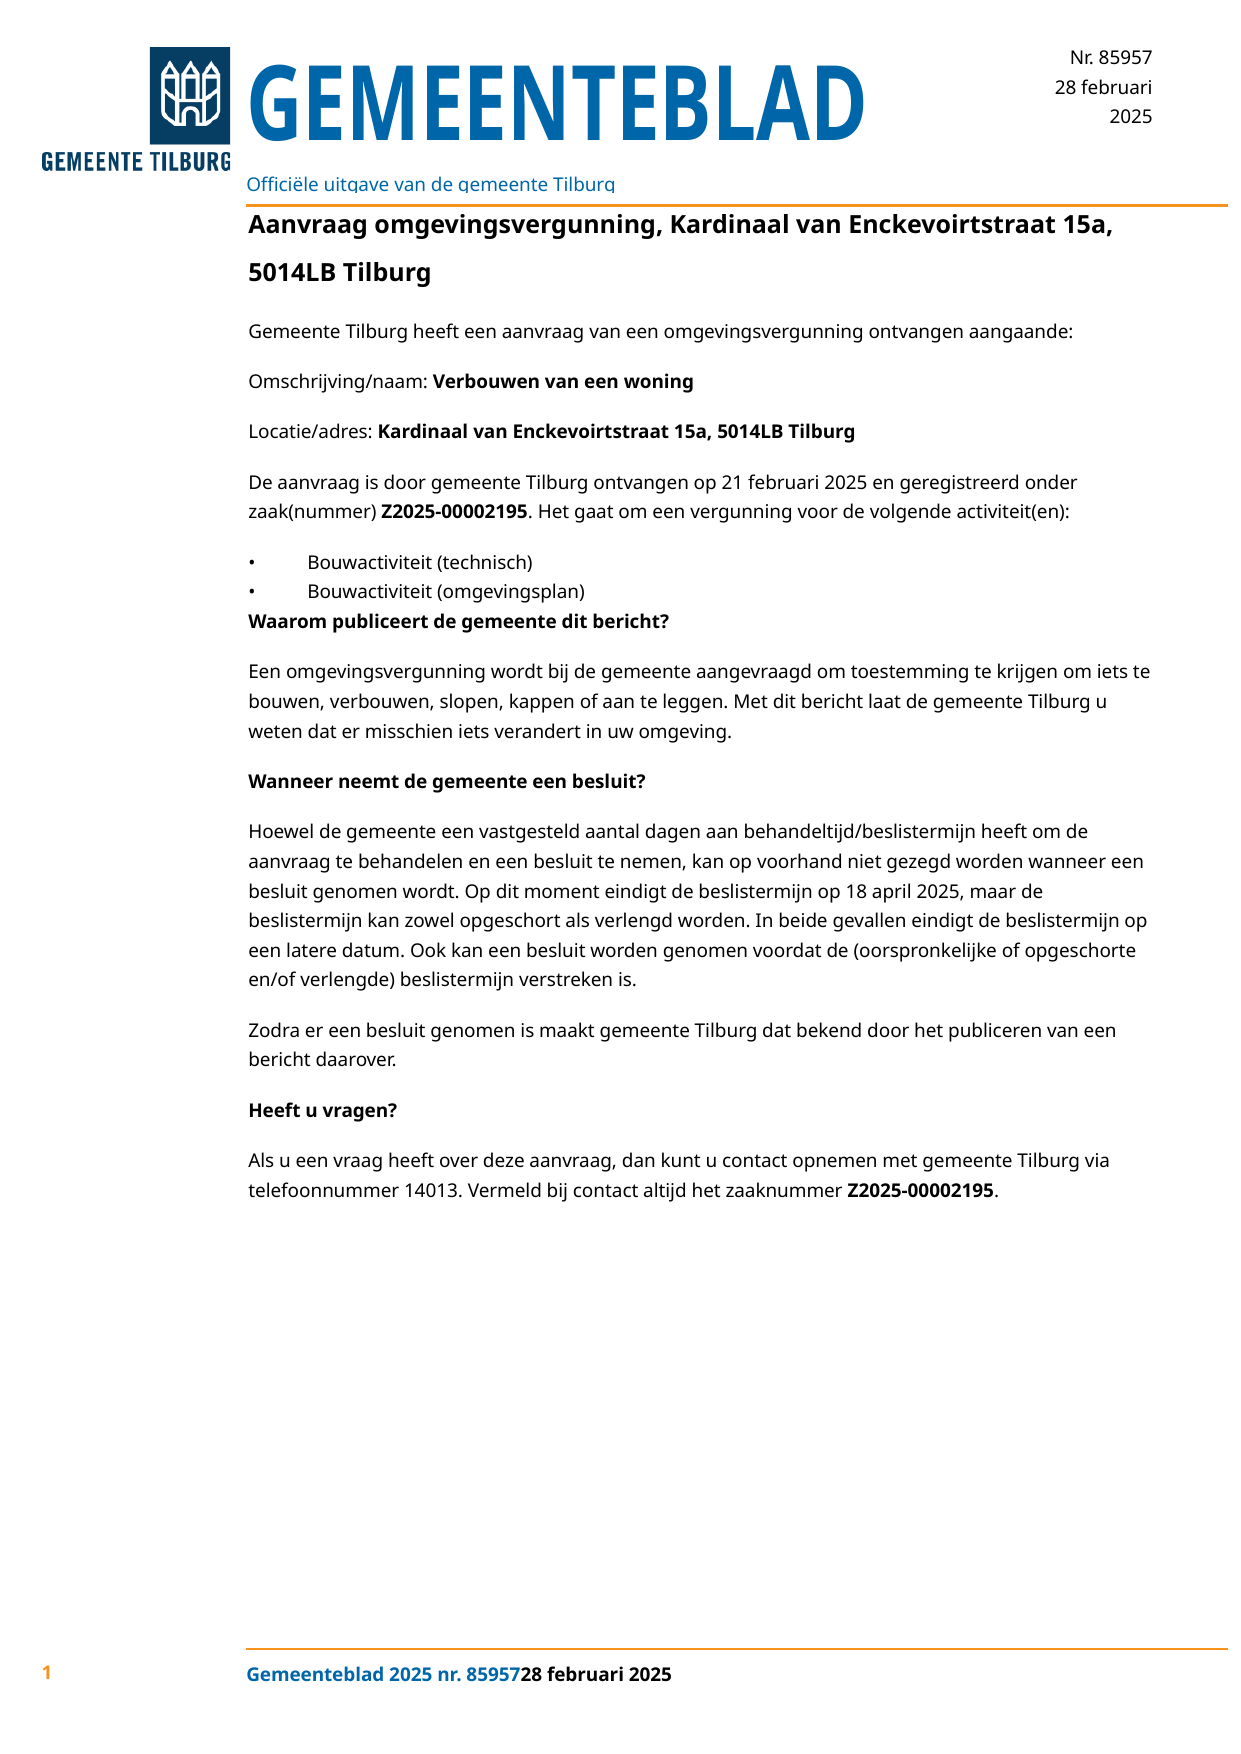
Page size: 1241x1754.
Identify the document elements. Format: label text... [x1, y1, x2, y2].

text Heeft u vragen? [248, 1097, 1152, 1123]
text Locatie/adres: Kardinaal van Enckevoirtstraat 15a, 5014LB Tilburg [248, 419, 1152, 444]
list Bouwactiviteit (technisch) [248, 549, 1152, 575]
text Zodra er een besluit genomen is maakt gemeente Tilburg dat bekend door het publiceren van een bericht daarover. [248, 1017, 1152, 1072]
text Hoewel de gemeente een vastgesteld aantal dagen aan behandeltijd/beslistermijn heeft om de aanvraag te behandelen en een besluit te nemen, kan op voorhand niet gezegd worden wanneer een besluit genomen wordt. Op dit moment eindigt de beslistermijn op 18 april 2025, maar de beslistermijn kan zowel opgeschort als verlengd worden. In beide gevallen eindigt de beslistermijn op een latere datum. Ook kan een besluit worden genomen voordat de (oorspronkelijke of opgeschorte en/of verlengde) beslistermijn verstreken is. [248, 819, 1152, 992]
text Waarom publiceert de gemeente dit bericht? [248, 608, 1152, 634]
text Gemeente Tilburg heeft een aanvraag van een omgevingsvergunning ontvangen aangaande: [248, 318, 1152, 344]
text Als u een vraag heeft over deze aanvraag, dan kunt u contact opnemen met gemeente Tilburg via telefoonnummer 14013. Vermeld bij contact altijd het zaaknummer Z2025-00002195. [248, 1147, 1152, 1203]
text Omschrijving/naam: Verbouwen van een woning [248, 368, 1152, 394]
text Wanneer neemt de gemeente een besluit? [248, 768, 1152, 794]
text De aanvraag is door gemeente Tilburg ontvangen op 21 februari 2025 en geregistreerd onder zaak(nummer) Z2025-00002195. Het gaat om een vergunning voor de volgende activiteit(en): [248, 469, 1152, 524]
text Aanvraag omgevingsvergunning, Kardinaal van Enckevoirtstraat 15a, 5014LB Tilburg [248, 207, 1152, 288]
list Bouwactiviteit (omgevingsplan) [248, 579, 1152, 604]
text Een omgevingsvergunning wordt bij de gemeente aangevraagd om toestemming te krijgen om iets te bouwen, verbouwen, slopen, kappen of aan te leggen. Met dit bericht laat de gemeente Tilburg u weten dat er misschien iets verandert in uw omgeving. [248, 659, 1152, 744]
picture [41, 47, 231, 172]
